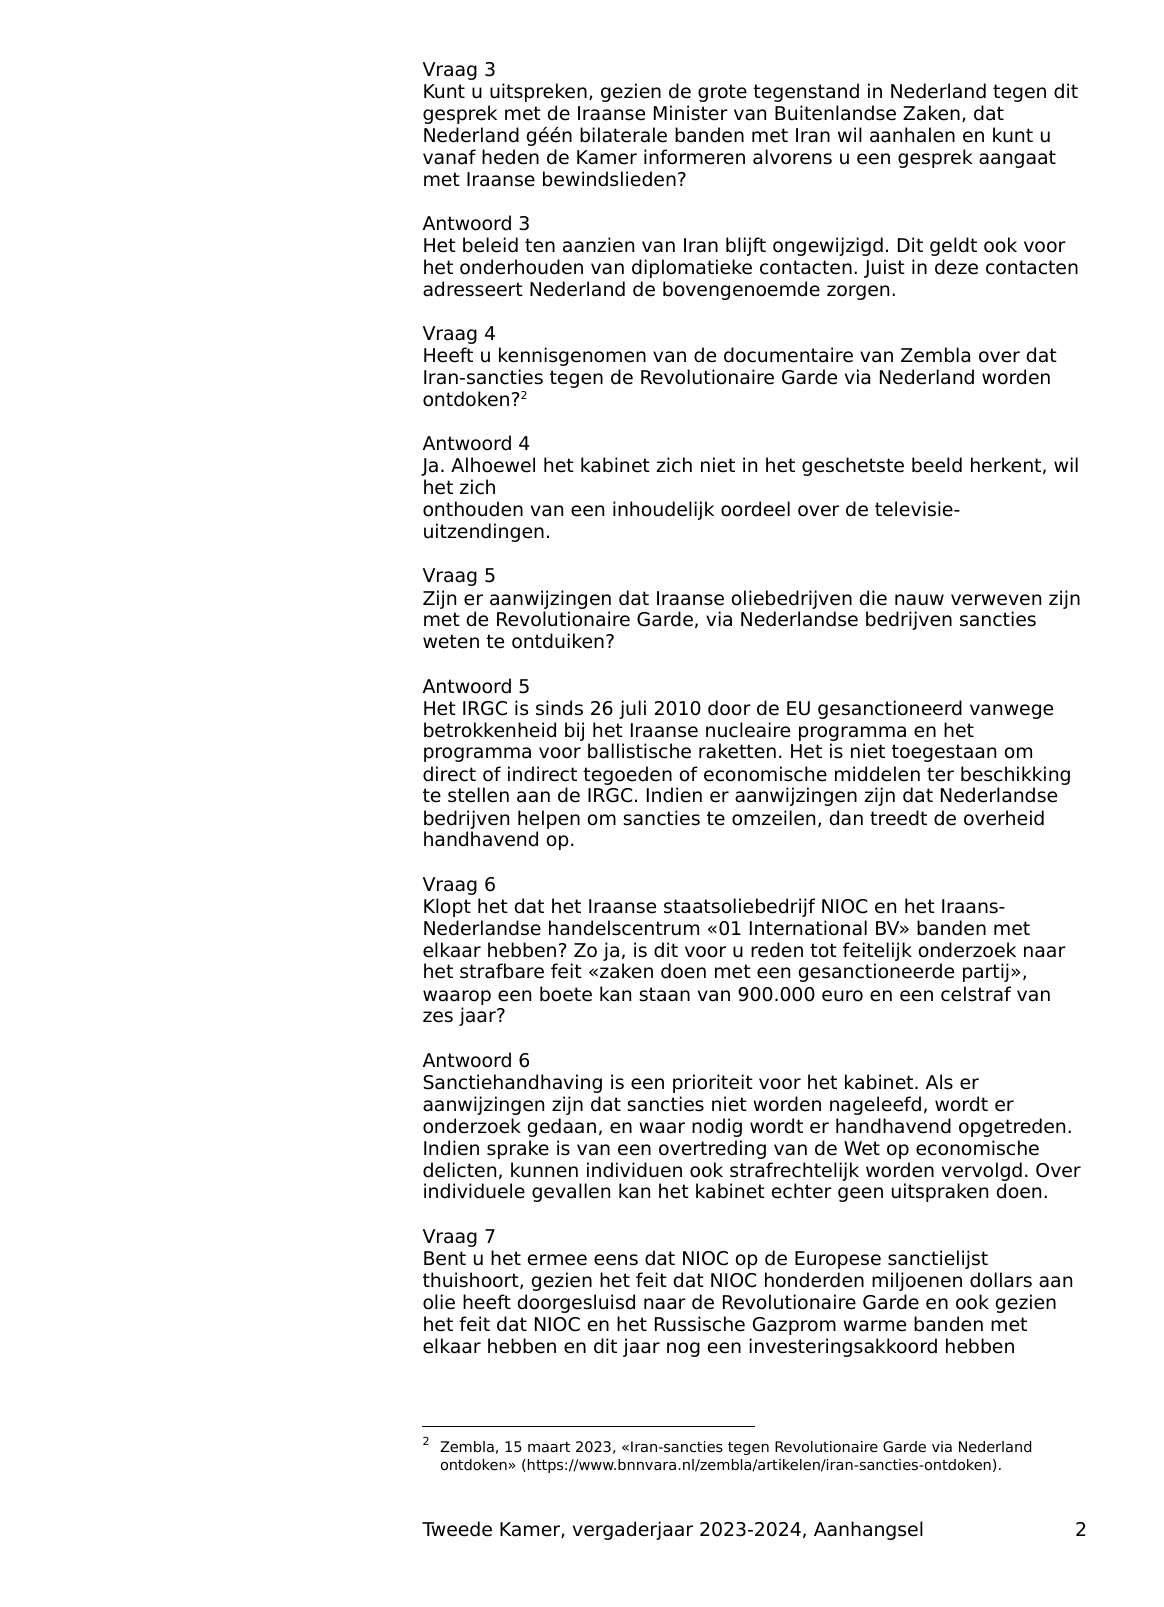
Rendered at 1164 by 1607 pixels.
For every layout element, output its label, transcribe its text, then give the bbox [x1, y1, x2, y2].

text Heeft u kennisgenomen van de documentaire van Zembla over dat Iran-sancties tegen de Revolutionaire Garde via Nederland worden ontdoken? [422, 345, 1087, 411]
text Vraag 7 [422, 1226, 1087, 1248]
text Zijn er aanwijzingen dat Iraanse oliebedrijven die nauw verweven zijn met de Revolutionaire Garde, via Nederlandse bedrijven sancties weten te ontduiken? [422, 587, 1087, 653]
text Ja. Alhoewel het kabinet zich niet in het geschetste beeld herkent, wil het zich [422, 455, 1087, 499]
text Antwoord 5 [422, 676, 1087, 697]
text Antwoord 6 [422, 1049, 1087, 1072]
text Zembla, 15 maart 2023, «Iran-sancties tegen Revolutionaire Garde via Nederland ontdoken» (https://www.bnnvara.nl/zembla/artikelen/iran-sancties-ontdoken). [422, 1435, 1087, 1474]
text Vraag 4 [422, 323, 1087, 345]
text Sanctiehandhaving is een prioriteit voor het kabinet. Als er aanwijzingen zijn dat sancties niet worden nageleefd, wordt er onderzoek gedaan, en waar nodig wordt er handhavend opgetreden. Indien sprake is van een overtreding van de Wet op economische delicten, kunnen individuen ook strafrechtelijk worden vervolgd. Over individuele gevallen kan het kabinet echter geen uitspraken doen. [422, 1072, 1087, 1203]
text Antwoord 3 [422, 213, 1087, 235]
text Vraag 5 [422, 565, 1087, 587]
text Bent u het ermee eens dat NIOC op de Europese sanctielijst thuishoort, gezien het feit dat NIOC honderden miljoenen dollars aan olie heeft doorgesluisd naar de Revolutionaire Garde en ook gezien het feit dat NIOC en het Russische Gazprom warme banden met elkaar hebben en dit jaar nog een investeringsakkoord hebben [422, 1248, 1087, 1357]
text onthouden van een inhoudelijk oordeel over de televisie-uitzendingen. [422, 499, 1087, 543]
text Vraag 6 [422, 873, 1087, 896]
text Het IRGC is sinds 26 juli 2010 door de EU gesanctioneerd vanwege betrokkenheid bij het Iraanse nucleaire programma en het programma voor ballistische raketten. Het is niet toegestaan om direct of indirect tegoeden of economische middelen ter beschikking te stellen aan de IRGC. Indien er aanwijzingen zijn dat Nederlandse bedrijven helpen om sancties te omzeilen, dan treedt de overheid handhavend op. [422, 697, 1087, 851]
text Klopt het dat het Iraanse staatsoliebedrijf NIOC en het Iraans-Nederlandse handelscentrum «01 International BV» banden met elkaar hebben? Zo ja, is dit voor u reden tot feitelijk onderzoek naar het strafbare feit «zaken doen met een gesanctioneerde partij», waarop een boete kan staan van 900.000 euro en een celstraf van zes jaar? [422, 896, 1087, 1027]
text Antwoord 4 [422, 433, 1087, 455]
text Het beleid ten aanzien van Iran blijft ongewijzigd. Dit geldt ook voor het onderhouden van diplomatieke contacten. Juist in deze contacten adresseert Nederland de bovengenoemde zorgen. [422, 235, 1087, 301]
text Vraag 3 [422, 59, 1087, 81]
text Kunt u uitspreken, gezien de grote tegenstand in Nederland tegen dit gesprek met de Iraanse Minister van Buitenlandse Zaken, dat Nederland géén bilaterale banden met Iran wil aanhalen en kunt u vanaf heden de Kamer informeren alvorens u een gesprek aangaat met Iraanse bewindslieden? [422, 81, 1087, 191]
